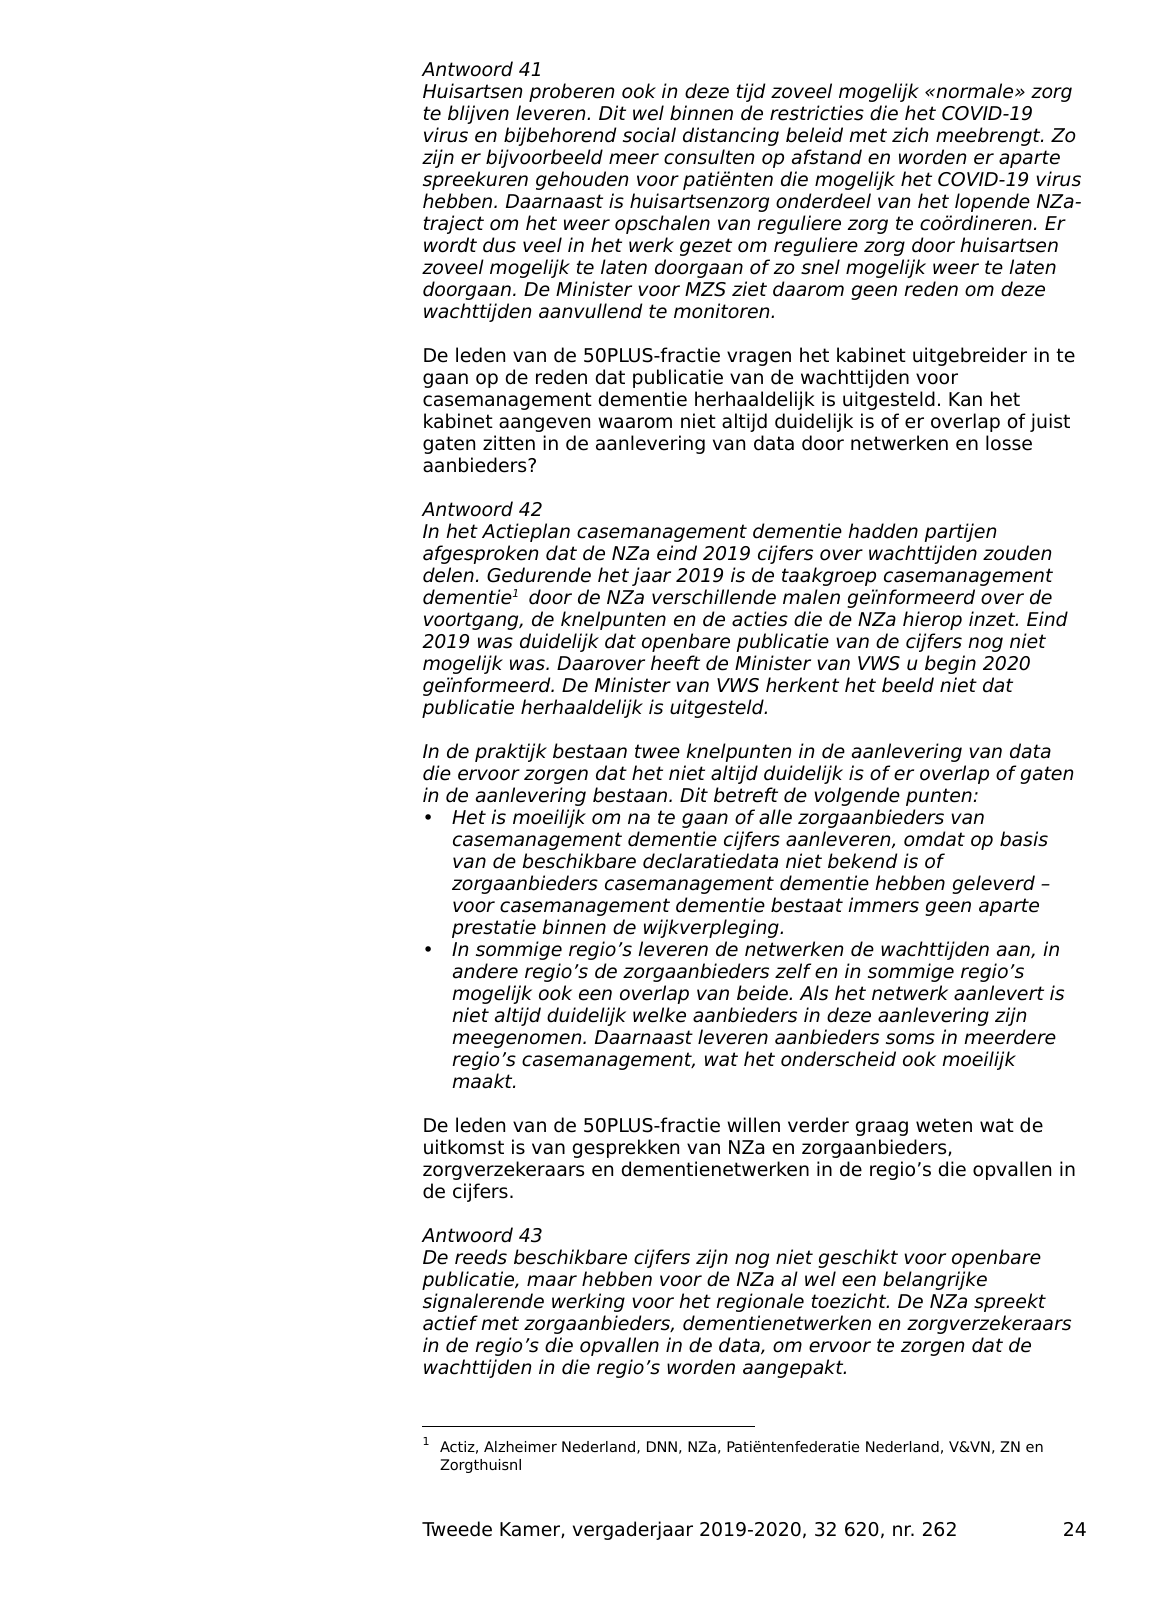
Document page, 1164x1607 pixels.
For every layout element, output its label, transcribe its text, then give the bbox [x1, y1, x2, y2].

text Actiz, Alzheimer Nederland, DNN, NZa, Patiëntenfederatie Nederland, V&VN, ZN en Zorgthuisnl [422, 1435, 1087, 1474]
text Antwoord 41 [422, 59, 1087, 81]
text In het Actieplan casemanagement dementie hadden partijen afgesproken dat de NZa eind 2019 cijfers over wachttijden zouden delen. Gedurende het jaar 2019 is de taakgroep casemanagement dementie door de NZa verschillende malen geïnformeerd over de voortgang, de knelpunten en de acties die de NZa hierop inzet. Eind 2019 was duidelijk dat openbare publicatie van de cijfers nog niet mogelijk was. Daarover heeft de Minister van VWS u begin 2020 geïnformeerd. De Minister van VWS herkent het beeld niet dat publicatie herhaaldelijk is uitgesteld. [422, 521, 1087, 719]
text Huisartsen proberen ook in deze tijd zoveel mogelijk «normale» zorg te blijven leveren. Dit wel binnen de restricties die het COVID-19 virus en bijbehorend social distancing beleid met zich meebrengt. Zo zijn er bijvoorbeeld meer consulten op afstand en worden er aparte spreekuren gehouden voor patiënten die mogelijk het COVID-19 virus hebben. Daarnaast is huisartsenzorg onderdeel van het lopende NZa-traject om het weer opschalen van reguliere zorg te coördineren. Er wordt dus veel in het werk gezet om reguliere zorg door huisartsen zoveel mogelijk te laten doorgaan of zo snel mogelijk weer te laten doorgaan. De Minister voor MZS ziet daarom geen reden om deze wachttijden aanvullend te monitoren. [422, 81, 1087, 323]
text • In sommige regio’s leveren de netwerken de wachttijden aan, in andere regio’s de zorgaanbieders zelf en in sommige regio’s mogelijk ook een overlap van beide. Als het netwerk aanlevert is niet altijd duidelijk welke aanbieders in deze aanlevering zijn meegenomen. Daarnaast leveren aanbieders soms in meerdere regio’s casemanagement, wat het onderscheid ook moeilijk maakt. [422, 939, 1087, 1093]
text • Het is moeilijk om na te gaan of alle zorgaanbieders van casemanagement dementie cijfers aanleveren, omdat op basis van de beschikbare declaratiedata niet bekend is of zorgaanbieders casemanagement dementie hebben geleverd – voor casemanagement dementie bestaat immers geen aparte prestatie binnen de wijkverpleging. [422, 807, 1087, 939]
text Antwoord 43 [422, 1225, 1087, 1247]
text De reeds beschikbare cijfers zijn nog niet geschikt voor openbare publicatie, maar hebben voor de NZa al wel een belangrijke signalerende werking voor het regionale toezicht. De NZa spreekt actief met zorgaanbieders, dementienetwerken en zorgverzekeraars in de regio’s die opvallen in de data, om ervoor te zorgen dat de wachttijden in die regio’s worden aangepakt. [422, 1247, 1087, 1379]
text In de praktijk bestaan twee knelpunten in de aanlevering van data die ervoor zorgen dat het niet altijd duidelijk is of er overlap of gaten in de aanlevering bestaan. Dit betreft de volgende punten: [422, 741, 1087, 807]
text De leden van de 50PLUS-fractie vragen het kabinet uitgebreider in te gaan op de reden dat publicatie van de wachttijden voor casemanagement dementie herhaaldelijk is uitgesteld. Kan het kabinet aangeven waarom niet altijd duidelijk is of er overlap of juist gaten zitten in de aanlevering van data door netwerken en losse aanbieders? [422, 345, 1087, 477]
text De leden van de 50PLUS-fractie willen verder graag weten wat de uitkomst is van gesprekken van NZa en zorgaanbieders, zorgverzekeraars en dementienetwerken in de regio’s die opvallen in de cijfers. [422, 1115, 1087, 1203]
text Antwoord 42 [422, 499, 1087, 521]
